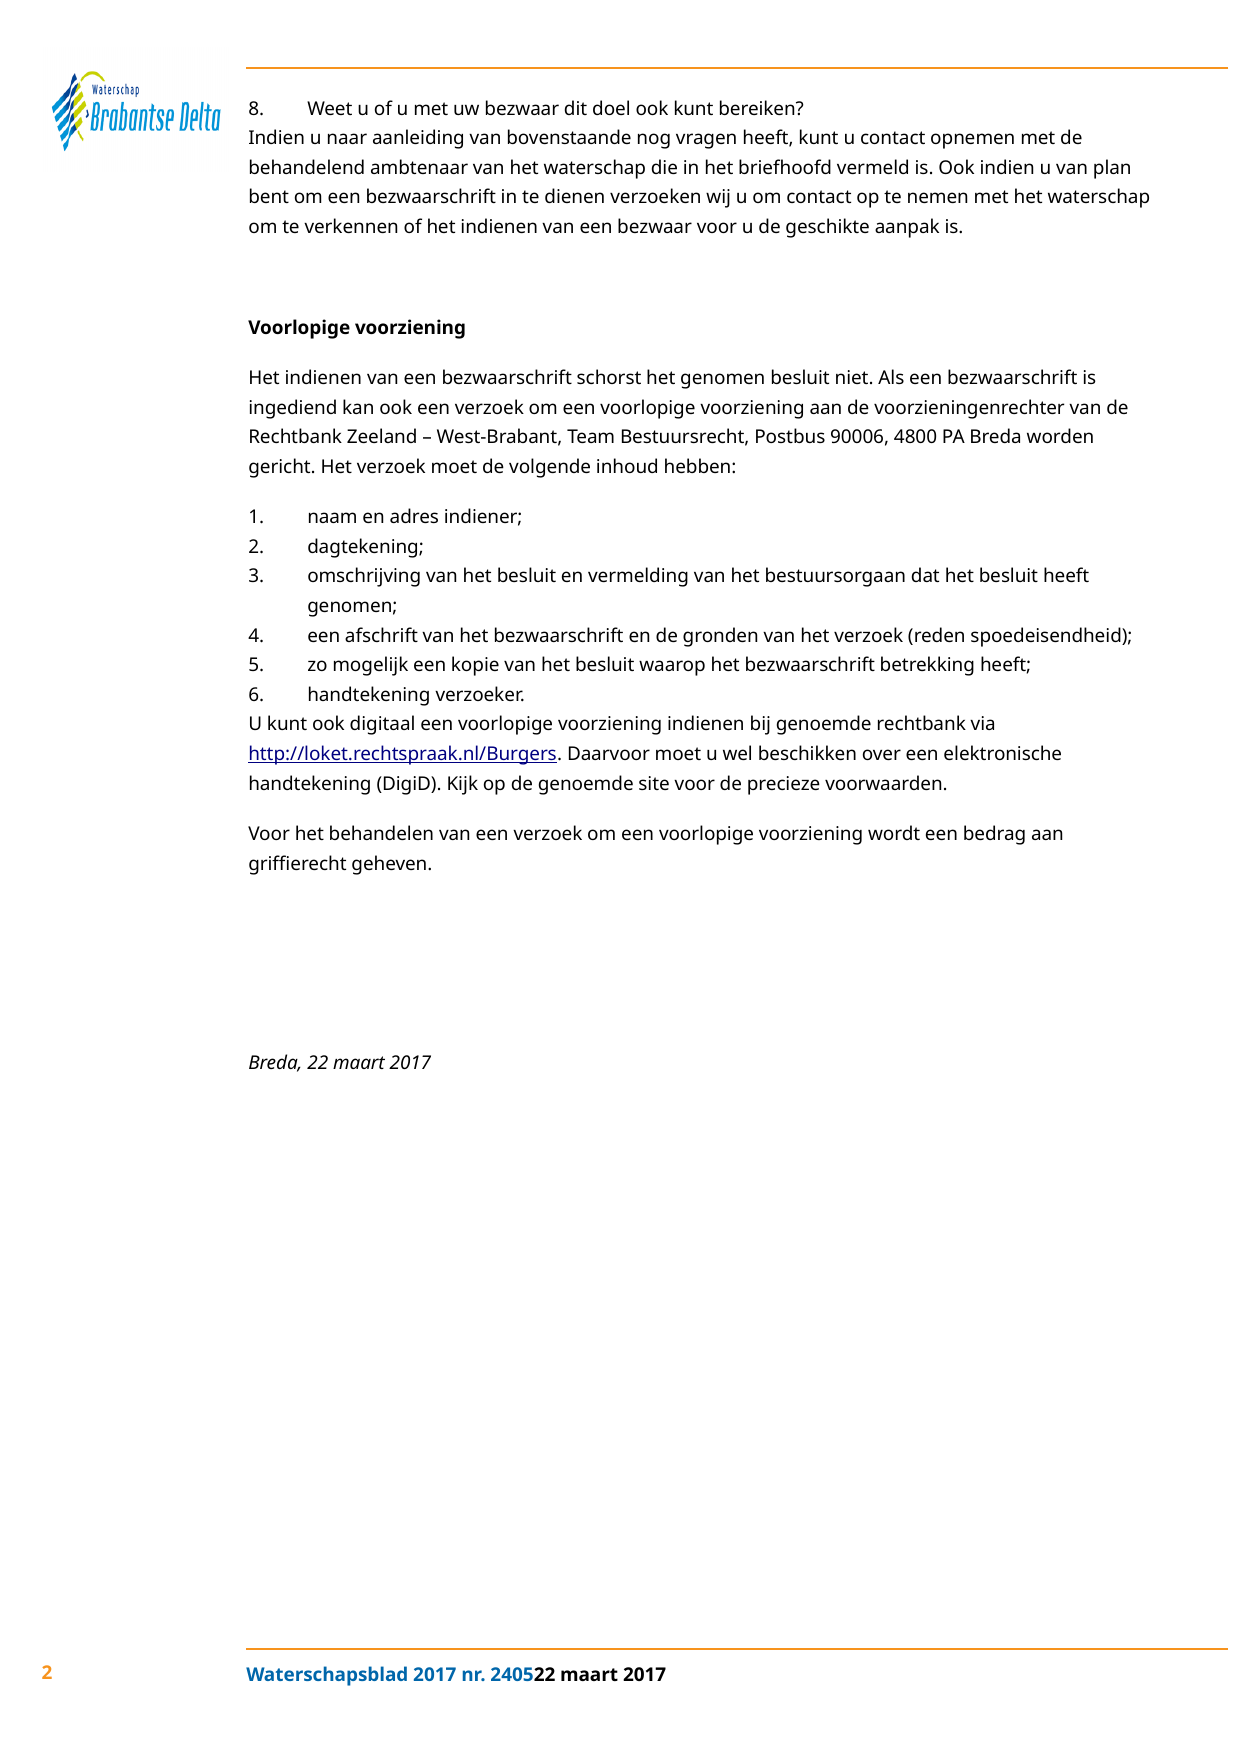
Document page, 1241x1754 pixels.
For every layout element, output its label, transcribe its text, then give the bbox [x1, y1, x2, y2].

text U kunt ook digitaal een voorlopige voorziening indienen bij genoemde rechtbank via http://loket.rechtspraak.nl/Burgers. Daarvoor moet u wel beschikken over een elektronische handtekening (DigiD). Kijk op de genoemde site voor de precieze voorwaarden. [248, 711, 1152, 796]
list zo mogelijk een kopie van het besluit waarop het bezwaarschrift betrekking heeft; [248, 651, 1152, 677]
picture [41, 47, 231, 172]
text Voor het behandelen van een verzoek om een voorlopige voorziening wordt een bedrag aan griffierecht geheven. [248, 820, 1152, 876]
text Breda, 22 maart 2017 [248, 1049, 1152, 1074]
text Indien u naar aanleiding van bovenstaande nog vragen heeft, kunt u contact opnemen met de behandelend ambtenaar van het waterschap die in het briefhoofd vermeld is. Ook indien u van plan bent om een bezwaarschrift in te dienen verzoeken wij u om contact op te nemen met het waterschap om te verkennen of het indienen van een bezwaar voor u de geschikte aanpak is. [248, 124, 1152, 239]
list Weet u of u met uw bezwaar dit doel ook kunt bereiken? [248, 95, 1152, 121]
text Voorlopige voorziening [248, 314, 1152, 340]
list dagtekening; [248, 533, 1152, 559]
list naam en adres indiener; [248, 503, 1152, 529]
list omschrijving van het besluit en vermelding van het bestuursorgaan dat het besluit heeft genomen; [248, 563, 1152, 618]
list een afschrift van het bezwaarschrift en de gronden van het verzoek (reden spoedeisendheid); [248, 622, 1152, 648]
list handtekening verzoeker. [248, 681, 1152, 707]
text Het indienen van een bezwaarschrift schorst het genomen besluit niet. Als een bezwaarschrift is ingediend kan ook een verzoek om een voorlopige voorziening aan de voorzieningenrechter van de Rechtbank Zeeland – West-Brabant, Team Bestuursrecht, Postbus 90006, 4800 PA Breda worden gericht. Het verzoek moet de volgende inhoud hebben: [248, 364, 1152, 479]
